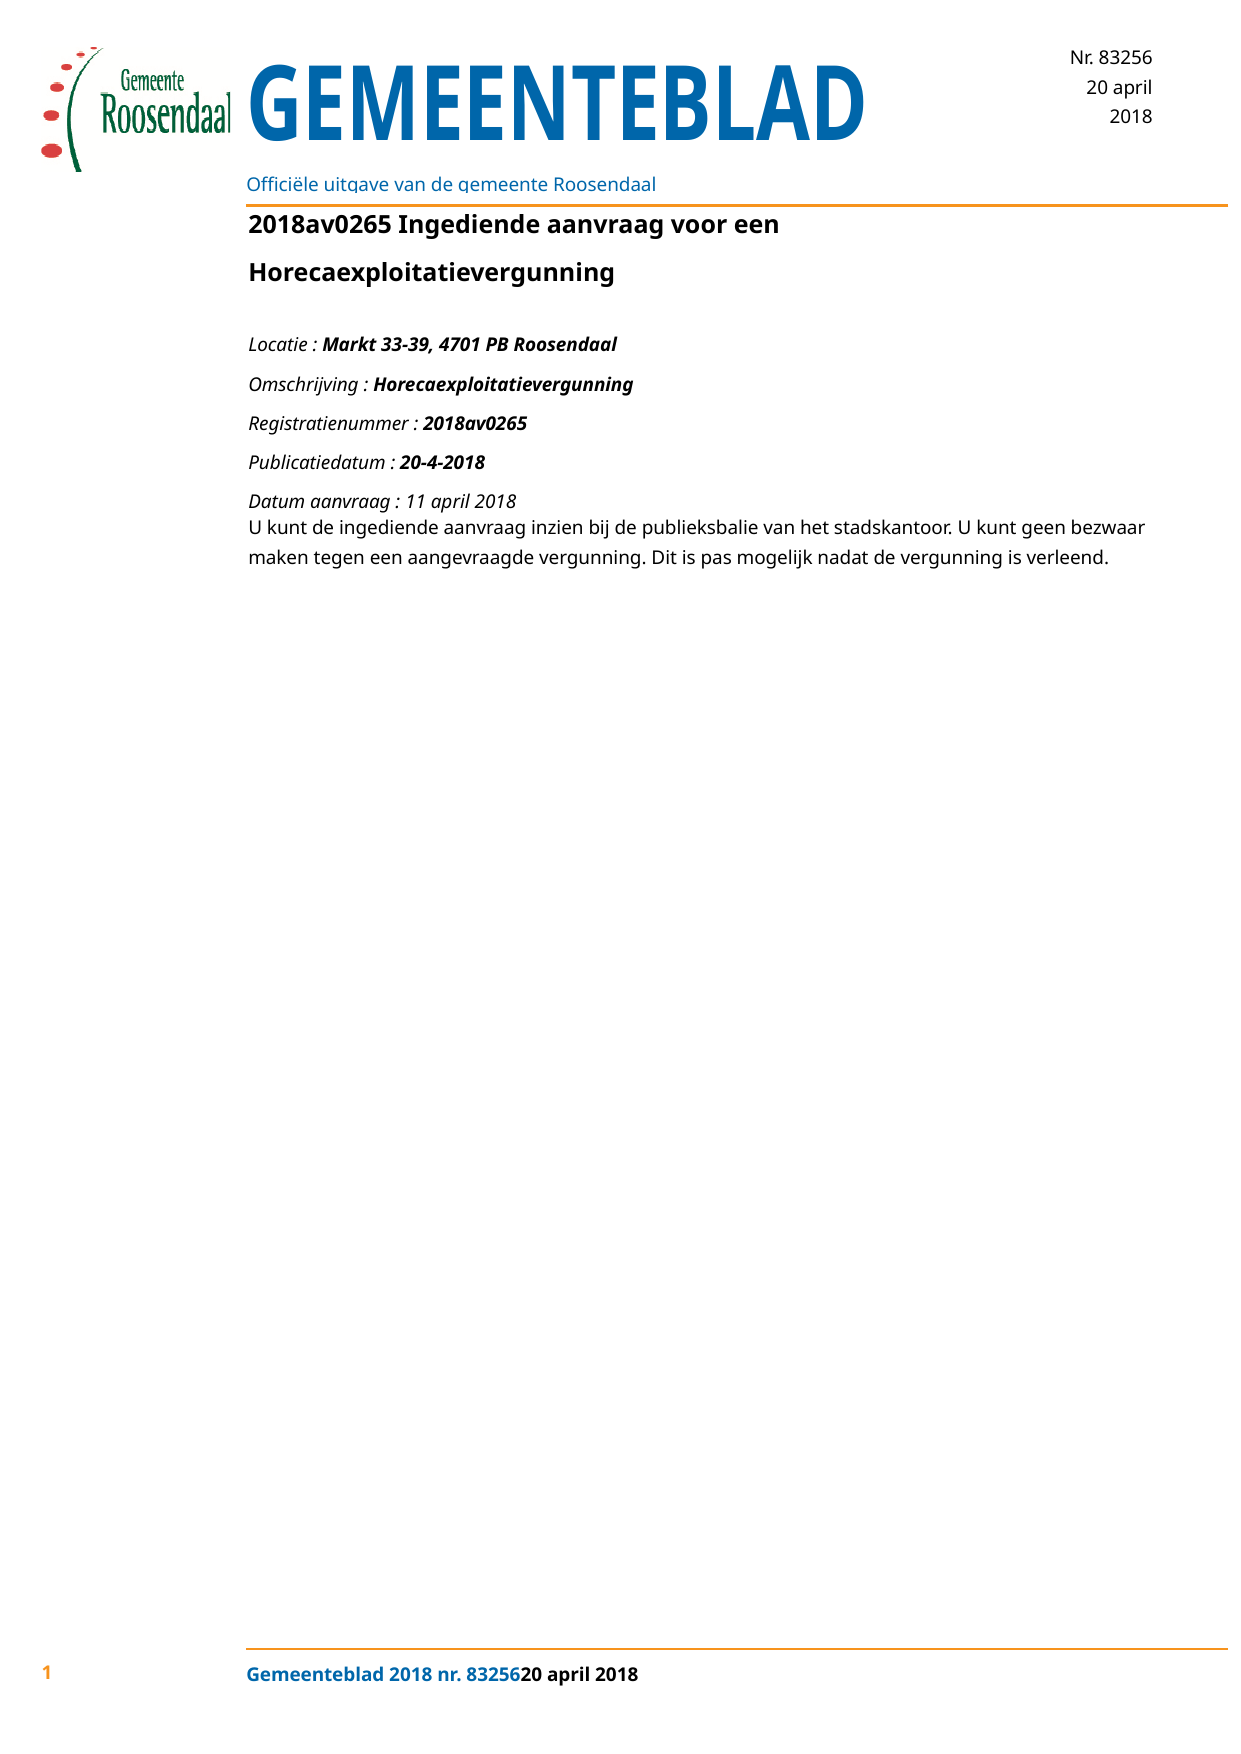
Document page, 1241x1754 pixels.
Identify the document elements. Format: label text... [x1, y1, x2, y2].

picture [41, 47, 231, 172]
text Omschrijving : Horecaexploitatievergunning [248, 371, 1152, 396]
text 2018av0265 Ingediende aanvraag voor een Horecaexploitatievergunning [248, 207, 1152, 288]
text U kunt de ingediende aanvraag inzien bij de publieksbalie van het stadskantoor. U kunt geen bezwaar maken tegen een aangevraagde vergunning. Dit is pas mogelijk nadat de vergunning is verleend. [248, 514, 1152, 569]
text Publicatiedatum : 20-4-2018 [248, 449, 1152, 475]
text Datum aanvraag : 11 april 2018 [248, 488, 1152, 514]
text Registratienummer : 2018av0265 [248, 410, 1152, 436]
text Locatie : Markt 33-39, 4701 PB Roosendaal [248, 331, 1152, 357]
